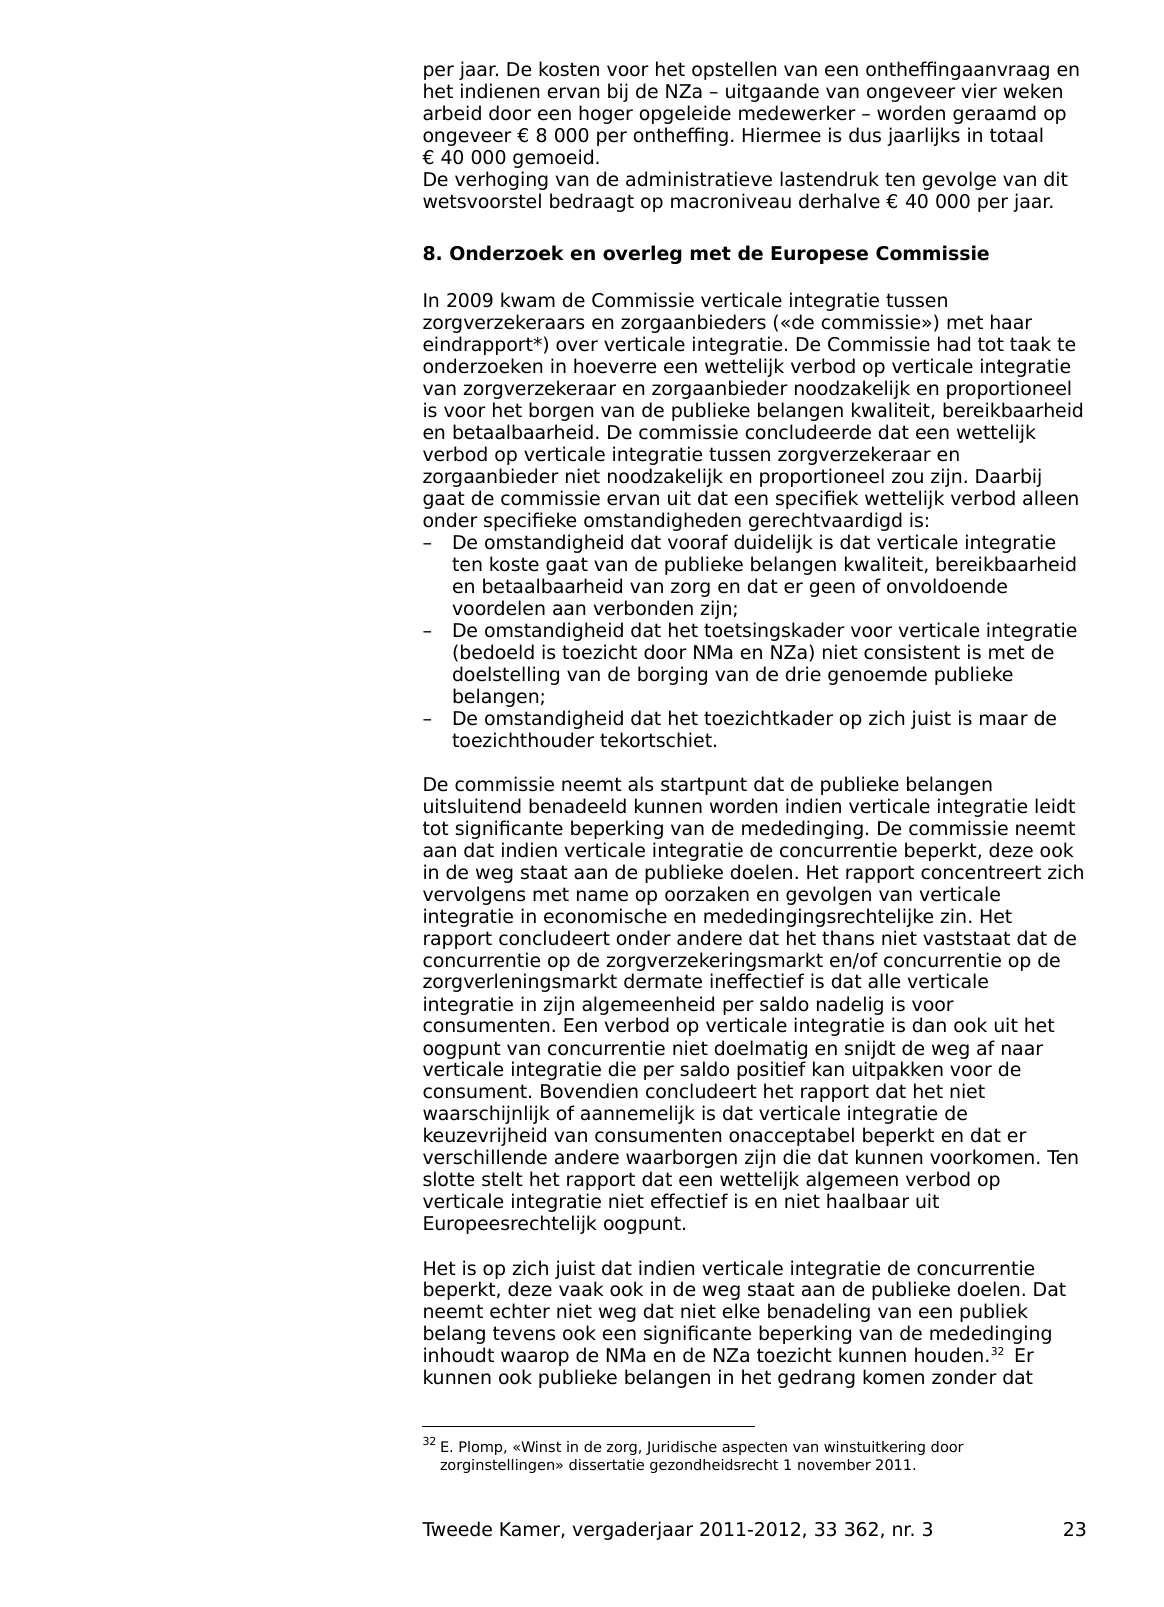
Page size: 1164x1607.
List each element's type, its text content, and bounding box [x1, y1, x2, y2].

text Het is op zich juist dat indien verticale integratie de concurrentie beperkt, deze vaak ook in de weg staat aan de publieke doelen. Dat neemt echter niet weg dat niet elke benadeling van een publiek belang tevens ook een significante beperking van de mededinging inhoudt waarop de NMa en de NZa toezicht kunnen houden. Er kunnen ook publieke belangen in het gedrang komen zonder dat [422, 1257, 1087, 1389]
subtitle 8. Onderzoek en overleg met de Europese Commissie [422, 243, 1087, 265]
text – De omstandigheid dat het toezichtkader op zich juist is maar de toezichthouder tekortschiet. [422, 707, 1087, 751]
text E. Plomp, «Winst in de zorg, Juridische aspecten van winstuitkering door zorginstellingen» dissertatie gezondheidsrecht 1 november 2011. [422, 1435, 1087, 1474]
text De commissie neemt als startpunt dat de publieke belangen uitsluitend benadeeld kunnen worden indien verticale integratie leidt tot significante beperking van de mededinging. De commissie neemt aan dat indien verticale integratie de concurrentie beperkt, deze ook in de weg staat aan de publieke doelen. Het rapport concentreert zich vervolgens met name op oorzaken en gevolgen van verticale integratie in economische en mededingingsrechtelijke zin. Het rapport concludeert onder andere dat het thans niet vaststaat dat de concurrentie op de zorgverzekeringsmarkt en/of concurrentie op de zorgverleningsmarkt dermate ineffectief is dat alle verticale integratie in zijn algemeenheid per saldo nadelig is voor consumenten. Een verbod op verticale integratie is dan ook uit het oogpunt van concurrentie niet doelmatig en snijdt de weg af naar verticale integratie die per saldo positief kan uitpakken voor de consument. Bovendien concludeert het rapport dat het niet waarschijnlijk of aannemelijk is dat verticale integratie de keuzevrijheid van consumenten onacceptabel beperkt en dat er verschillende andere waarborgen zijn die dat kunnen voorkomen. Ten slotte stelt het rapport dat een wettelijk algemeen verbod op verticale integratie niet effectief is en niet haalbaar uit Europeesrechtelijk oogpunt. [422, 774, 1087, 1235]
text – De omstandigheid dat vooraf duidelijk is dat verticale integratie ten koste gaat van de publieke belangen kwaliteit, bereikbaarheid en betaalbaarheid van zorg en dat er geen of onvoldoende voordelen aan verbonden zijn; [422, 532, 1087, 619]
text per jaar. De kosten voor het opstellen van een ontheffingaanvraag en het indienen ervan bij de NZa – uitgaande van ongeveer vier weken arbeid door een hoger opgeleide medewerker – worden geraamd op ongeveer € 8 000 per ontheffing. Hiermee is dus jaarlijks in totaal € 40 000 gemoeid. [422, 59, 1087, 169]
text – De omstandigheid dat het toetsingskader voor verticale integratie (bedoeld is toezicht door NMa en NZa) niet consistent is met de doelstelling van de borging van de drie genoemde publieke belangen; [422, 619, 1087, 707]
text In 2009 kwam de Commissie verticale integratie tussen zorgverzekeraars en zorgaanbieders («de commissie») met haar eindrapport*) over verticale integratie. De Commissie had tot taak te onderzoeken in hoeverre een wettelijk verbod op verticale integratie van zorgverzekeraar en zorgaanbieder noodzakelijk en proportioneel is voor het borgen van de publieke belangen kwaliteit, bereikbaarheid en betaalbaarheid. De commissie concludeerde dat een wettelijk verbod op verticale integratie tussen zorgverzekeraar en zorgaanbieder niet noodzakelijk en proportioneel zou zijn. Daarbij gaat de commissie ervan uit dat een specifiek wettelijk verbod alleen onder specifieke omstandigheden gerechtvaardigd is: [422, 290, 1087, 532]
text De verhoging van de administratieve lastendruk ten gevolge van dit wetsvoorstel bedraagt op macroniveau derhalve € 40 000 per jaar. [422, 169, 1087, 213]
